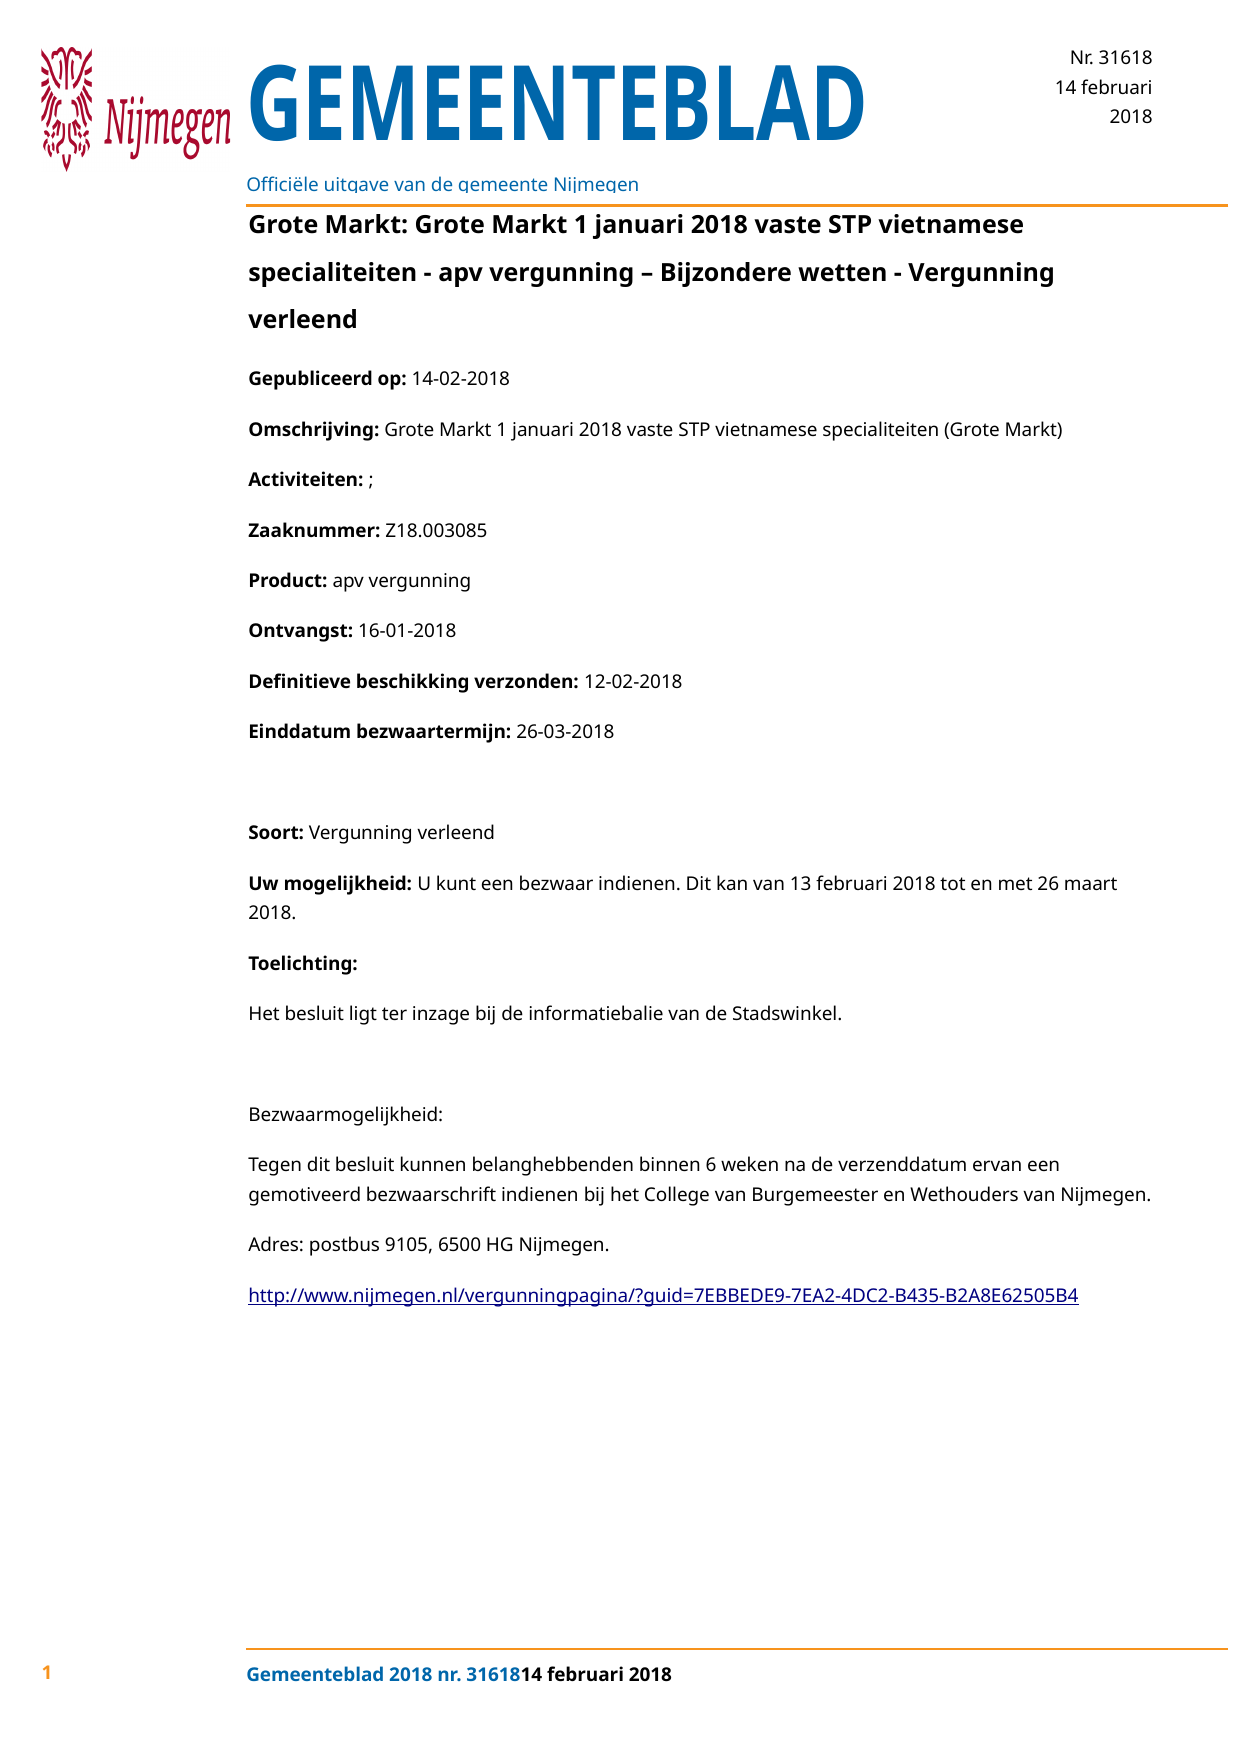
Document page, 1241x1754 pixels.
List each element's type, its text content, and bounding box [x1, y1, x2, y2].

picture [41, 47, 231, 172]
text Ontvangst: 16-01-2018 [248, 618, 1152, 643]
text Soort: Vergunning verleend [248, 819, 1152, 845]
text Tegen dit besluit kunnen belanghebbenden binnen 6 weken na de verzenddatum ervan een gemotiveerd bezwaarschrift indienen bij het College van Burgemeester en Wethouders van Nijmegen. [248, 1151, 1152, 1207]
text Definitieve beschikking verzonden: 12-02-2018 [248, 668, 1152, 694]
text Omschrijving: Grote Markt 1 januari 2018 vaste STP vietnamese specialiteiten (Grote Markt) [248, 416, 1152, 442]
text http://www.nijmegen.nl/vergunningpagina/?guid=7EBBEDE9-7EA2-4DC2-B435-B2A8E62505B4 [248, 1282, 1152, 1307]
text Toelichting: [248, 950, 1152, 975]
text Activiteiten: ; [248, 466, 1152, 492]
text Het besluit ligt ter inzage bij de informatiebalie van de Stadswinkel. [248, 1000, 1152, 1026]
text Grote Markt: Grote Markt 1 januari 2018 vaste STP vietnamese specialiteiten - apv vergunning – Bijzondere wetten - Vergunning verleend [248, 207, 1152, 336]
text Zaaknummer: Z18.003085 [248, 517, 1152, 542]
text Einddatum bezwaartermijn: 26-03-2018 [248, 718, 1152, 744]
text Product: apv vergunning [248, 567, 1152, 593]
text Adres: postbus 9105, 6500 HG Nijmegen. [248, 1231, 1152, 1257]
text Gepubliceerd op: 14-02-2018 [248, 366, 1152, 391]
text Bezwaarmogelijkheid: [248, 1101, 1152, 1127]
text Uw mogelijkheid: U kunt een bezwaar indienen. Dit kan van 13 februari 2018 tot en met 26 maart 2018. [248, 870, 1152, 925]
